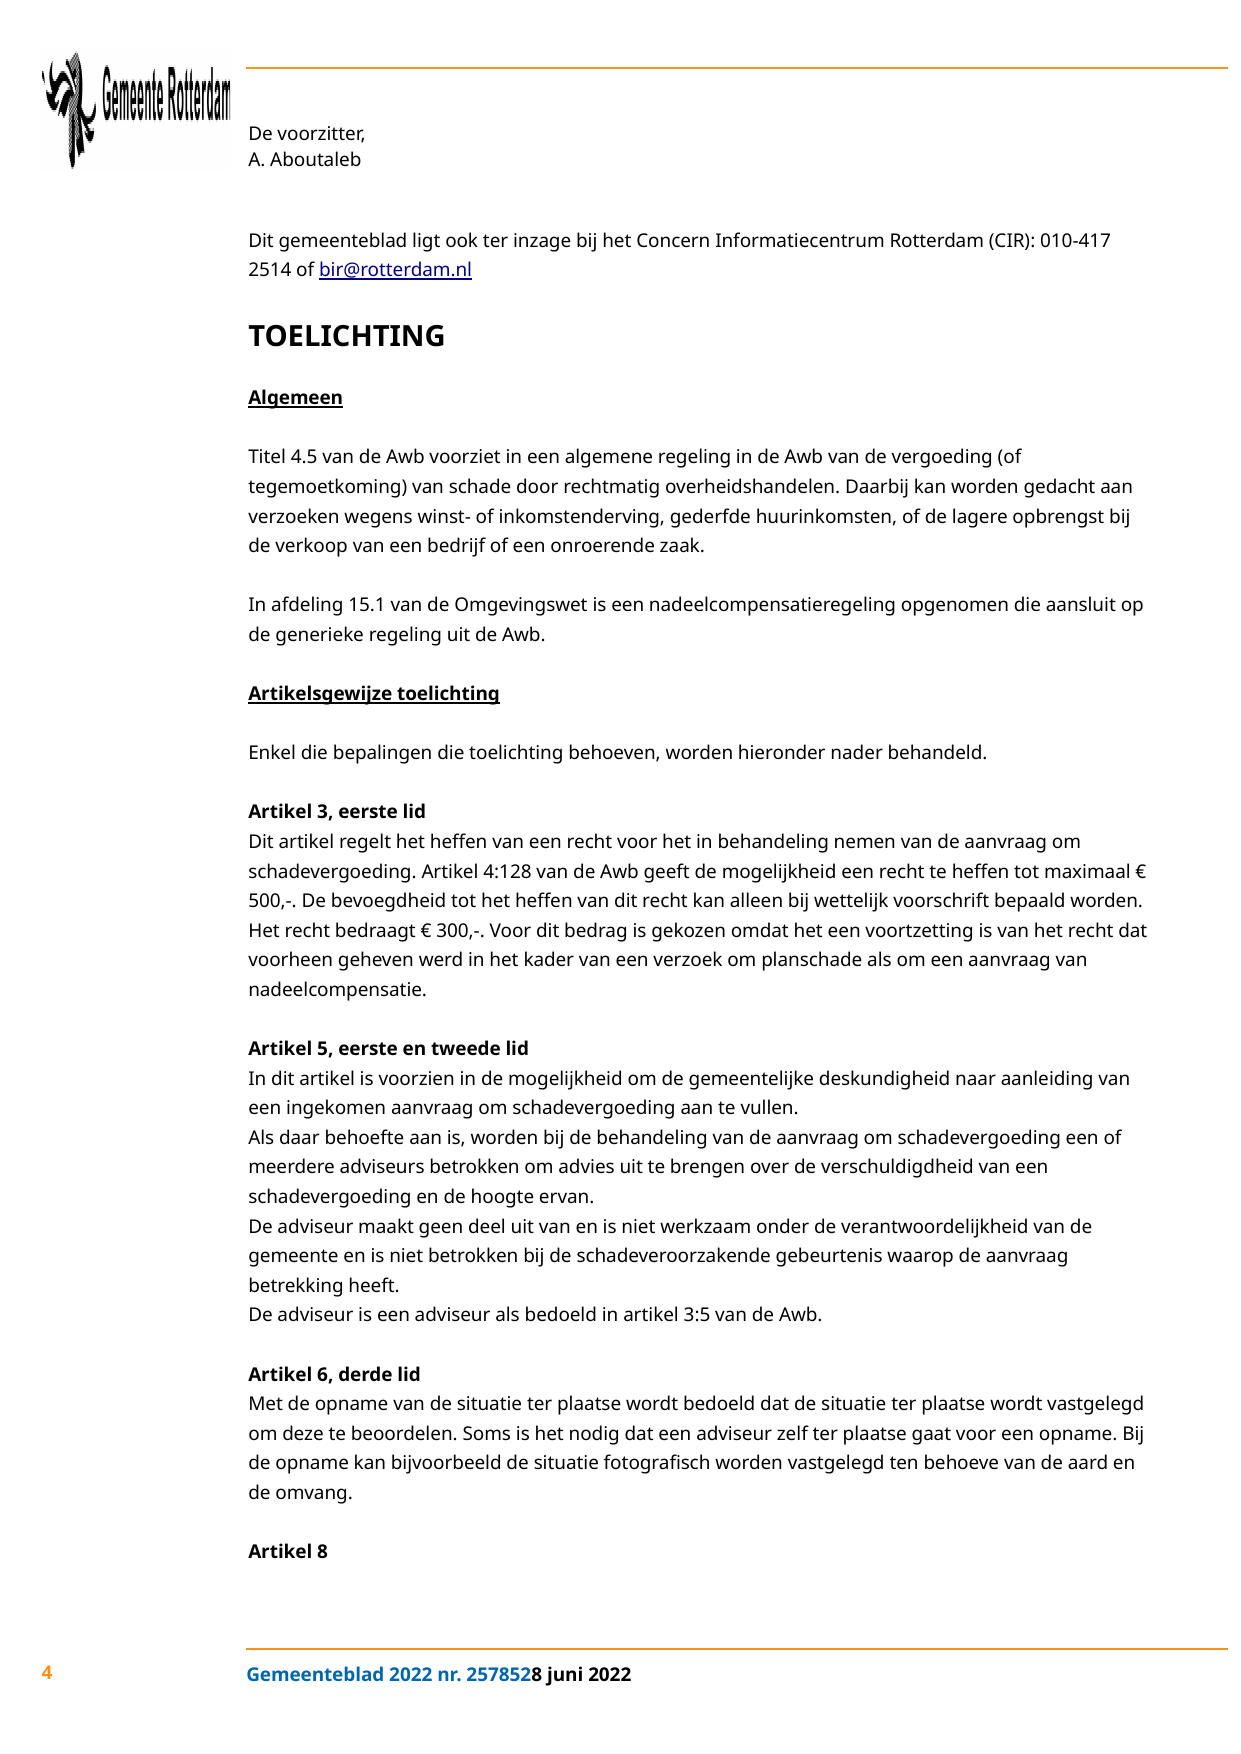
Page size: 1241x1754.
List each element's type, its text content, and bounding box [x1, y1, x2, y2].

text Algemeen [248, 384, 1152, 410]
text A. Aboutaleb [248, 146, 1152, 172]
text Dit artikel regelt het heffen van een recht voor het in behandeling nemen van de aanvraag om schadevergoeding. Artikel 4:128 van de Awb geeft de mogelijkheid een recht te heffen tot maximaal € 500,-. De bevoegdheid tot het heffen van dit recht kan alleen bij wettelijk voorschrift bepaald worden. Het recht bedraagt € 300,-. Voor dit bedrag is gekozen omdat het een voortzetting is van het recht dat voorheen geheven werd in het kader van een verzoek om planschade als om een aanvraag van nadeelcompensatie. [248, 828, 1152, 1002]
text De adviseur maakt geen deel uit van en is niet werkzaam onder de verantwoordelijkheid van de gemeente en is niet betrokken bij de schadeveroorzakende gebeurtenis waarop de aanvraag betrekking heeft. [248, 1213, 1152, 1298]
text TOELICHTING [248, 316, 1152, 355]
text Met de opname van de situatie ter plaatse wordt bedoeld dat de situatie ter plaatse wordt vastgelegd om deze te beoordelen. Soms is het nodig dat een adviseur zelf ter plaatse gaat voor een opname. Bij de opname kan bijvoorbeeld de situatie fotografisch worden vastgelegd ten behoeve van de aard en de omvang. [248, 1390, 1152, 1505]
text De voorzitter, [248, 121, 1152, 146]
text In dit artikel is voorzien in de mogelijkheid om de gemeentelijke deskundigheid naar aanleiding van een ingekomen aanvraag om schadevergoeding aan te vullen. [248, 1065, 1152, 1120]
text Artikel 3, eerste lid [248, 799, 1152, 824]
text In afdeling 15.1 van de Omgevingswet is een nadeelcompensatieregeling opgenomen die aansluit op de generieke regeling uit de Awb. [248, 592, 1152, 647]
text Artikel 8 [248, 1538, 1152, 1564]
text Enkel die bepalingen die toelichting behoeven, worden hieronder nader behandeld. [248, 739, 1152, 765]
text Artikel 6, derde lid [248, 1361, 1152, 1386]
picture [41, 47, 231, 172]
text Artikelsgewijze toelichting [248, 680, 1152, 706]
text Titel 4.5 van de Awb voorziet in een algemene regeling in de Awb van de vergoeding (of tegemoetkoming) van schade door rechtmatig overheidshandelen. Daarbij kan worden gedacht aan verzoeken wegens winst- of inkomstenderving, gederfde huurinkomsten, of de lagere opbrengst bij de verkoop van een bedrijf of een onroerende zaak. [248, 444, 1152, 558]
text Als daar behoefte aan is, worden bij de behandeling van de aanvraag om schadevergoeding een of meerdere adviseurs betrokken om advies uit te brengen over de verschuldigdheid van een schadevergoeding en de hoogte ervan. [248, 1124, 1152, 1209]
text Dit gemeenteblad ligt ook ter inzage bij het Concern Informatiecentrum Rotterdam (CIR): 010-417 2514 of bir@rotterdam.nl [248, 227, 1152, 282]
text Artikel 5, eerste en tweede lid [248, 1035, 1152, 1061]
text De adviseur is een adviseur als bedoeld in artikel 3:5 van de Awb. [248, 1302, 1152, 1327]
